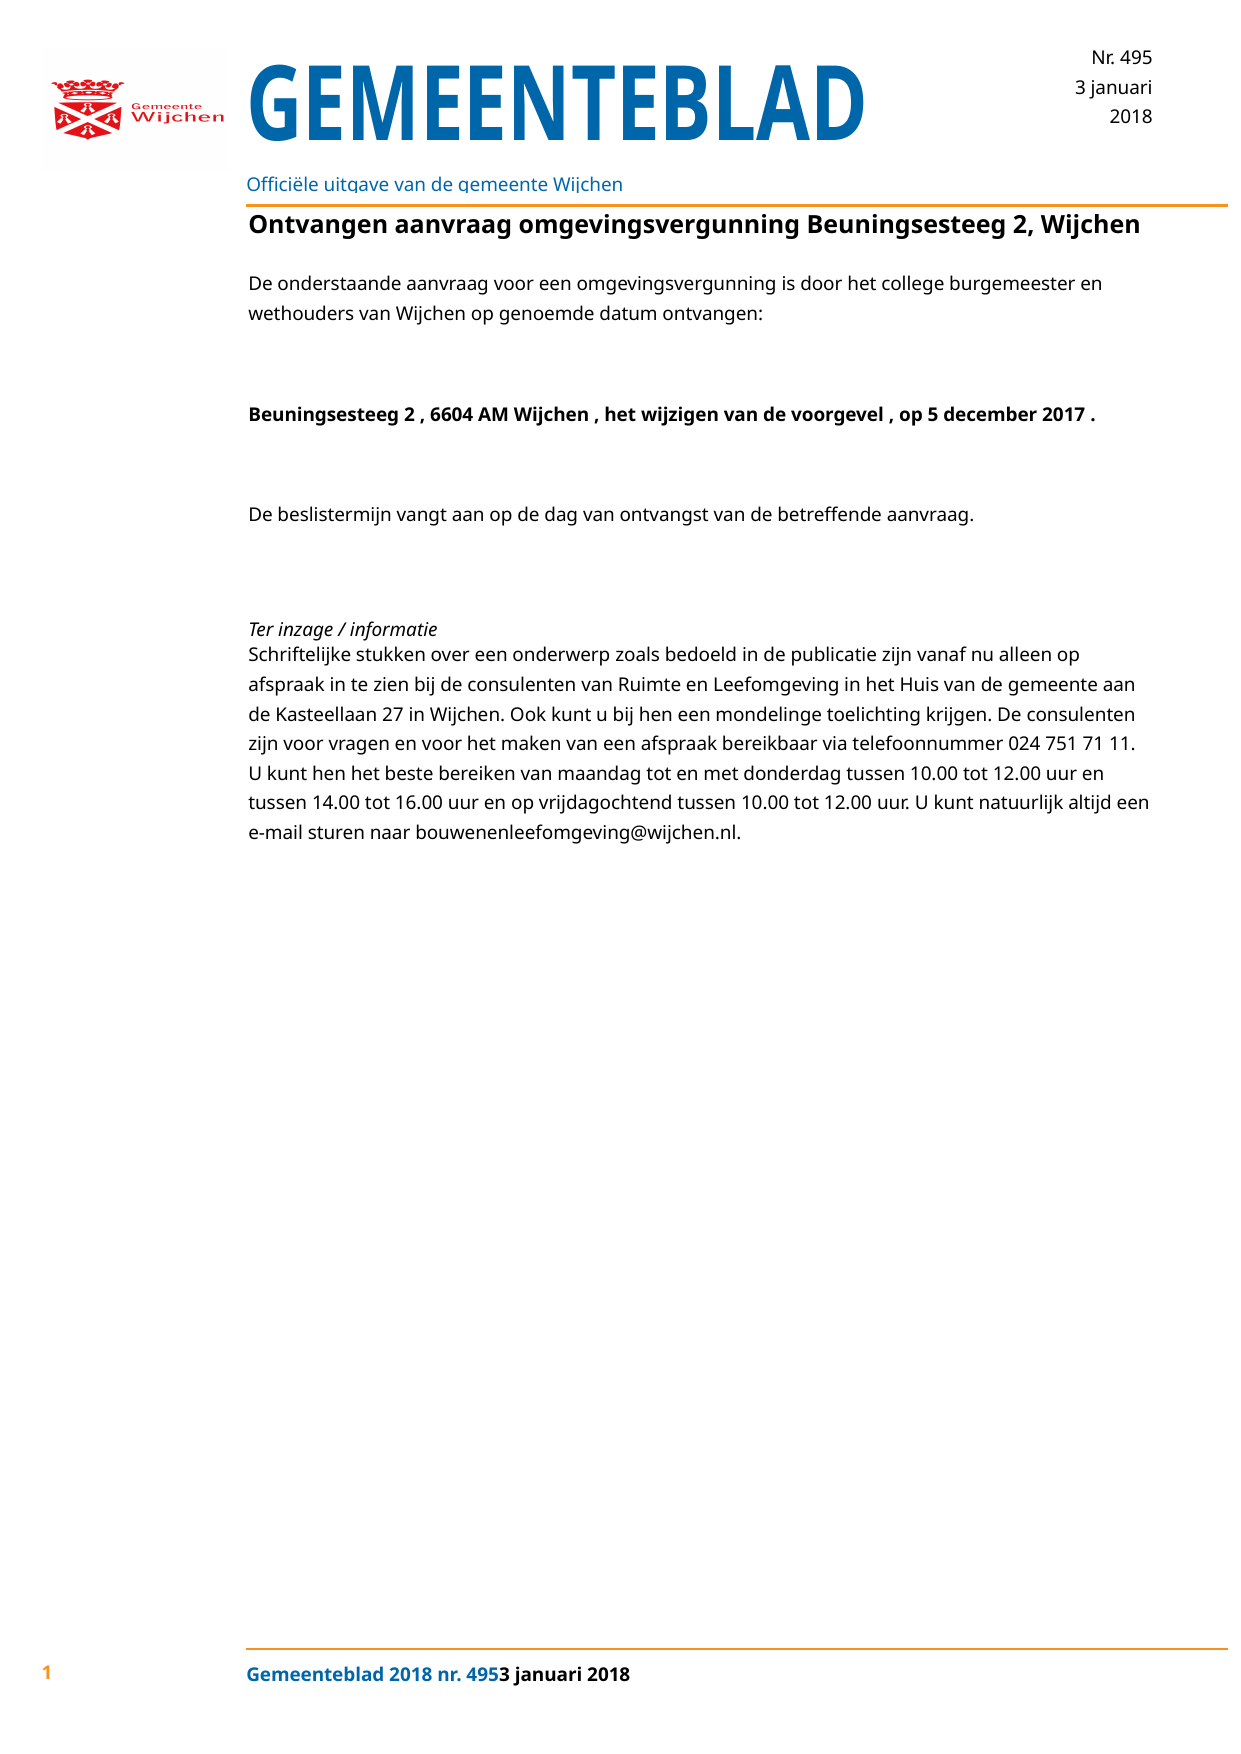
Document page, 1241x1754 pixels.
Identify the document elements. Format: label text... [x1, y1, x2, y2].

text De onderstaande aanvraag voor een omgevingsvergunning is door het college burgemeester en wethouders van Wijchen op genoemde datum ontvangen: [248, 270, 1152, 326]
text Ter inzage / informatie [248, 616, 1152, 642]
text Schriftelijke stukken over een onderwerp zoals bedoeld in de publicatie zijn vanaf nu alleen op afspraak in te zien bij de consulenten van Ruimte en Leefomgeving in het Huis van de gemeente aan de Kasteellaan 27 in Wijchen. Ook kunt u bij hen een mondelinge toelichting krijgen. De consulenten zijn voor vragen en voor het maken van een afspraak bereikbaar via telefoonnummer 024 751 71 11. U kunt hen het beste bereiken van maandag tot en met donderdag tussen 10.00 tot 12.00 uur en tussen 14.00 tot 16.00 uur en op vrijdagochtend tussen 10.00 tot 12.00 uur. U kunt natuurlijk altijd een e-mail sturen naar bouwenenleefomgeving@wijchen.nl. [248, 642, 1152, 845]
text Beuningsesteeg 2 , 6604 AM Wijchen , het wijzigen van de voorgevel , op 5 december 2017 . [248, 401, 1152, 426]
text De beslistermijn vangt aan op de dag van ontvangst van de betreffende aanvraag. [248, 502, 1152, 527]
picture [41, 47, 231, 172]
text Ontvangen aanvraag omgevingsvergunning Beuningsesteeg 2, Wijchen [248, 207, 1152, 241]
